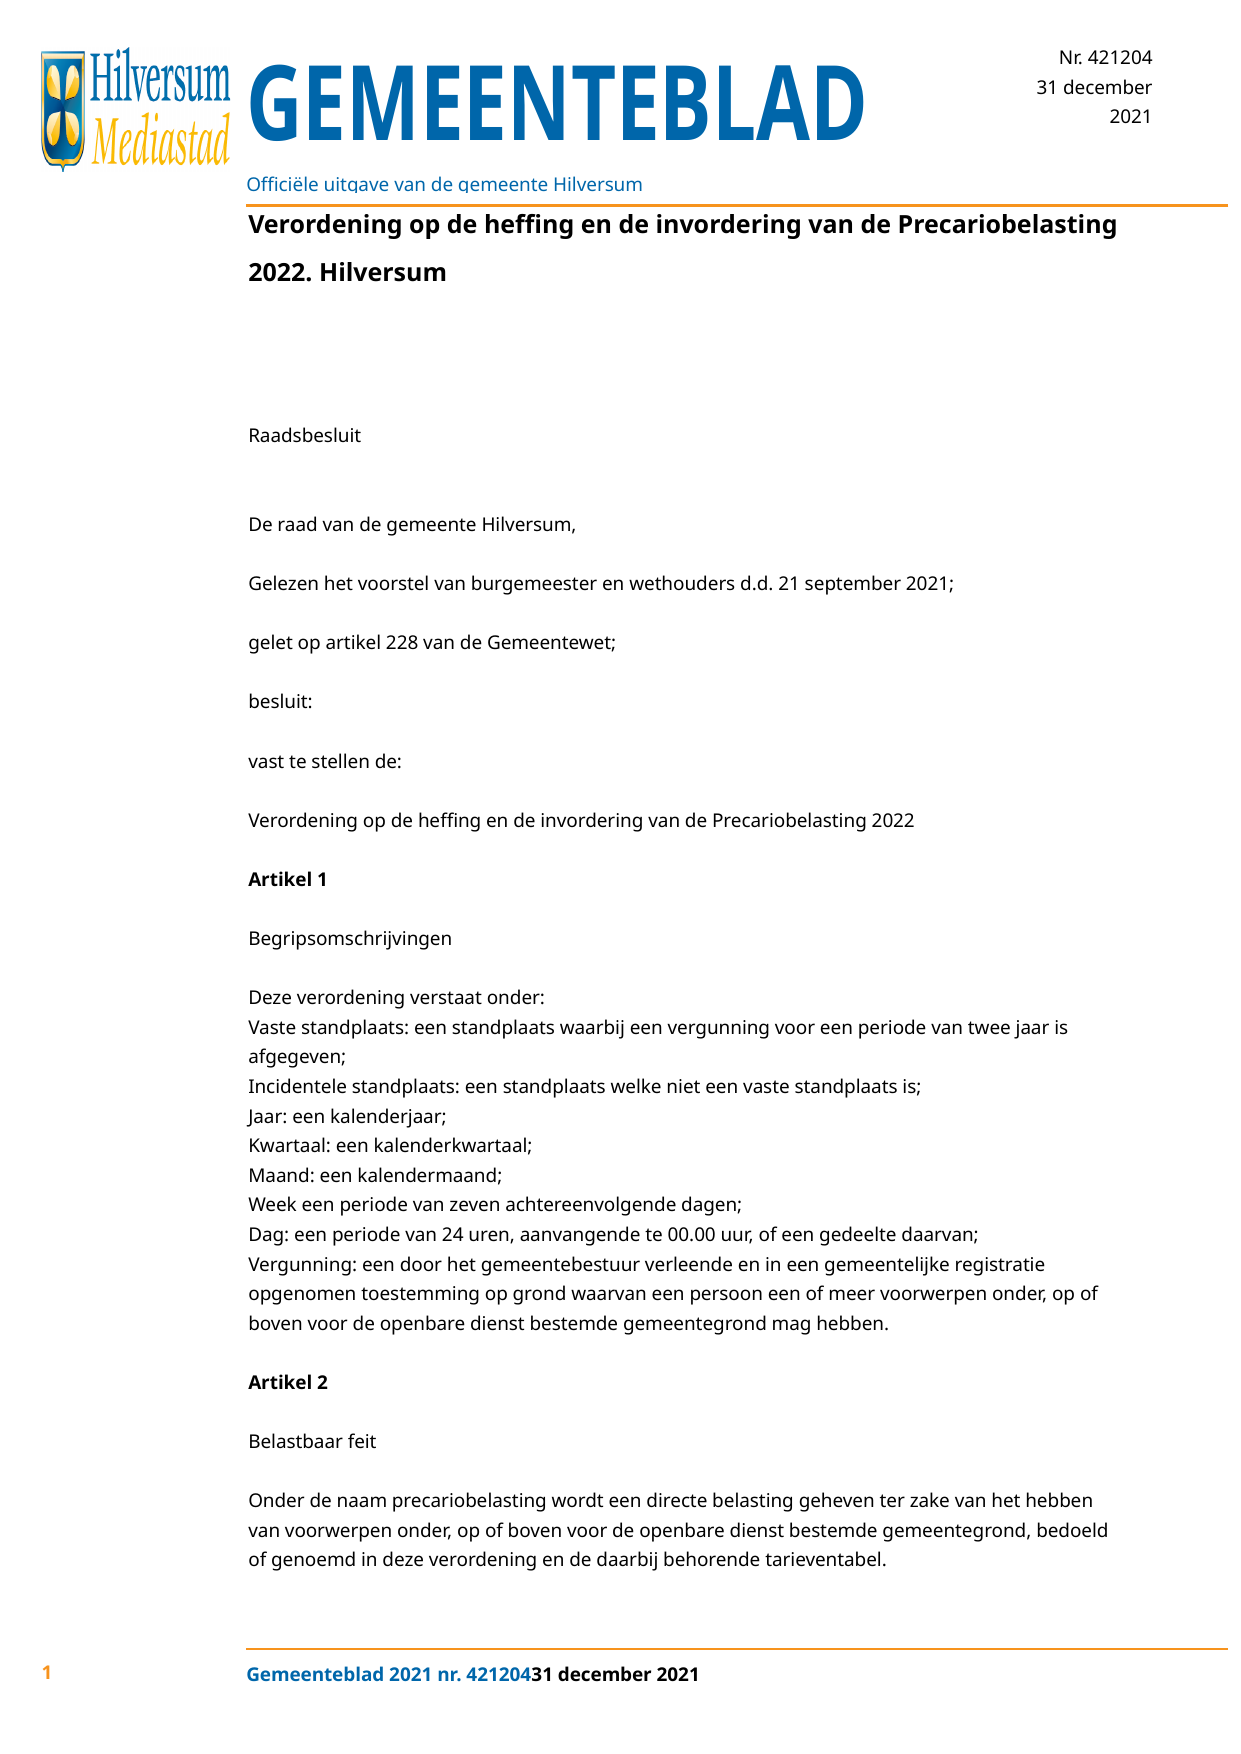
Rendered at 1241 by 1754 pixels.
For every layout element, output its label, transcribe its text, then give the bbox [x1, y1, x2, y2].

text Verordening op de heffing en de invordering van de Precariobelasting 2022. Hilversum [248, 207, 1152, 288]
text Incidentele standplaats: een standplaats welke niet een vaste standplaats is; [248, 1073, 1152, 1099]
text Vergunning: een door het gemeentebestuur verleende en in een gemeentelijke registratie opgenomen toestemming op grond waarvan een persoon een of meer voorwerpen onder, op of boven voor de openbare dienst bestemde gemeentegrond mag hebben. [248, 1251, 1152, 1336]
text Begripsomschrijvingen [248, 925, 1152, 951]
picture [41, 47, 231, 172]
text Kwartaal: een kalenderkwartaal; [248, 1132, 1152, 1158]
text Artikel 1 [248, 866, 1152, 892]
text vast te stellen de: [248, 748, 1152, 774]
text gelet op artikel 228 van de Gemeentewet; [248, 629, 1152, 655]
text Artikel 2 [248, 1369, 1152, 1395]
text van voorwerpen onder, op of boven voor de openbare dienst bestemde gemeentegrond, bedoeld [248, 1517, 1152, 1543]
text Raadsbesluit [248, 422, 1152, 448]
text Verordening op de heffing en de invordering van de Precariobelasting 2022 [248, 807, 1152, 833]
text of genoemd in deze verordening en de daarbij behorende tarieventabel. [248, 1547, 1152, 1572]
text Jaar: een kalenderjaar; [248, 1103, 1152, 1129]
text De raad van de gemeente Hilversum, [248, 511, 1152, 537]
text Gelezen het voorstel van burgemeester en wethouders d.d. 21 september 2021; [248, 570, 1152, 596]
text Week een periode van zeven achtereenvolgende dagen; [248, 1192, 1152, 1217]
text Vaste standplaats: een standplaats waarbij een vergunning voor een periode van twee jaar is afgegeven; [248, 1014, 1152, 1069]
text Dag: een periode van 24 uren, aanvangende te 00.00 uur, of een gedeelte daarvan; [248, 1221, 1152, 1247]
text Onder de naam precariobelasting wordt een directe belasting geheven ter zake van het hebben [248, 1487, 1152, 1513]
text besluit: [248, 689, 1152, 714]
text Deze verordening verstaat onder: [248, 984, 1152, 1010]
text Belastbaar feit [248, 1428, 1152, 1454]
text Maand: een kalendermaand; [248, 1162, 1152, 1188]
